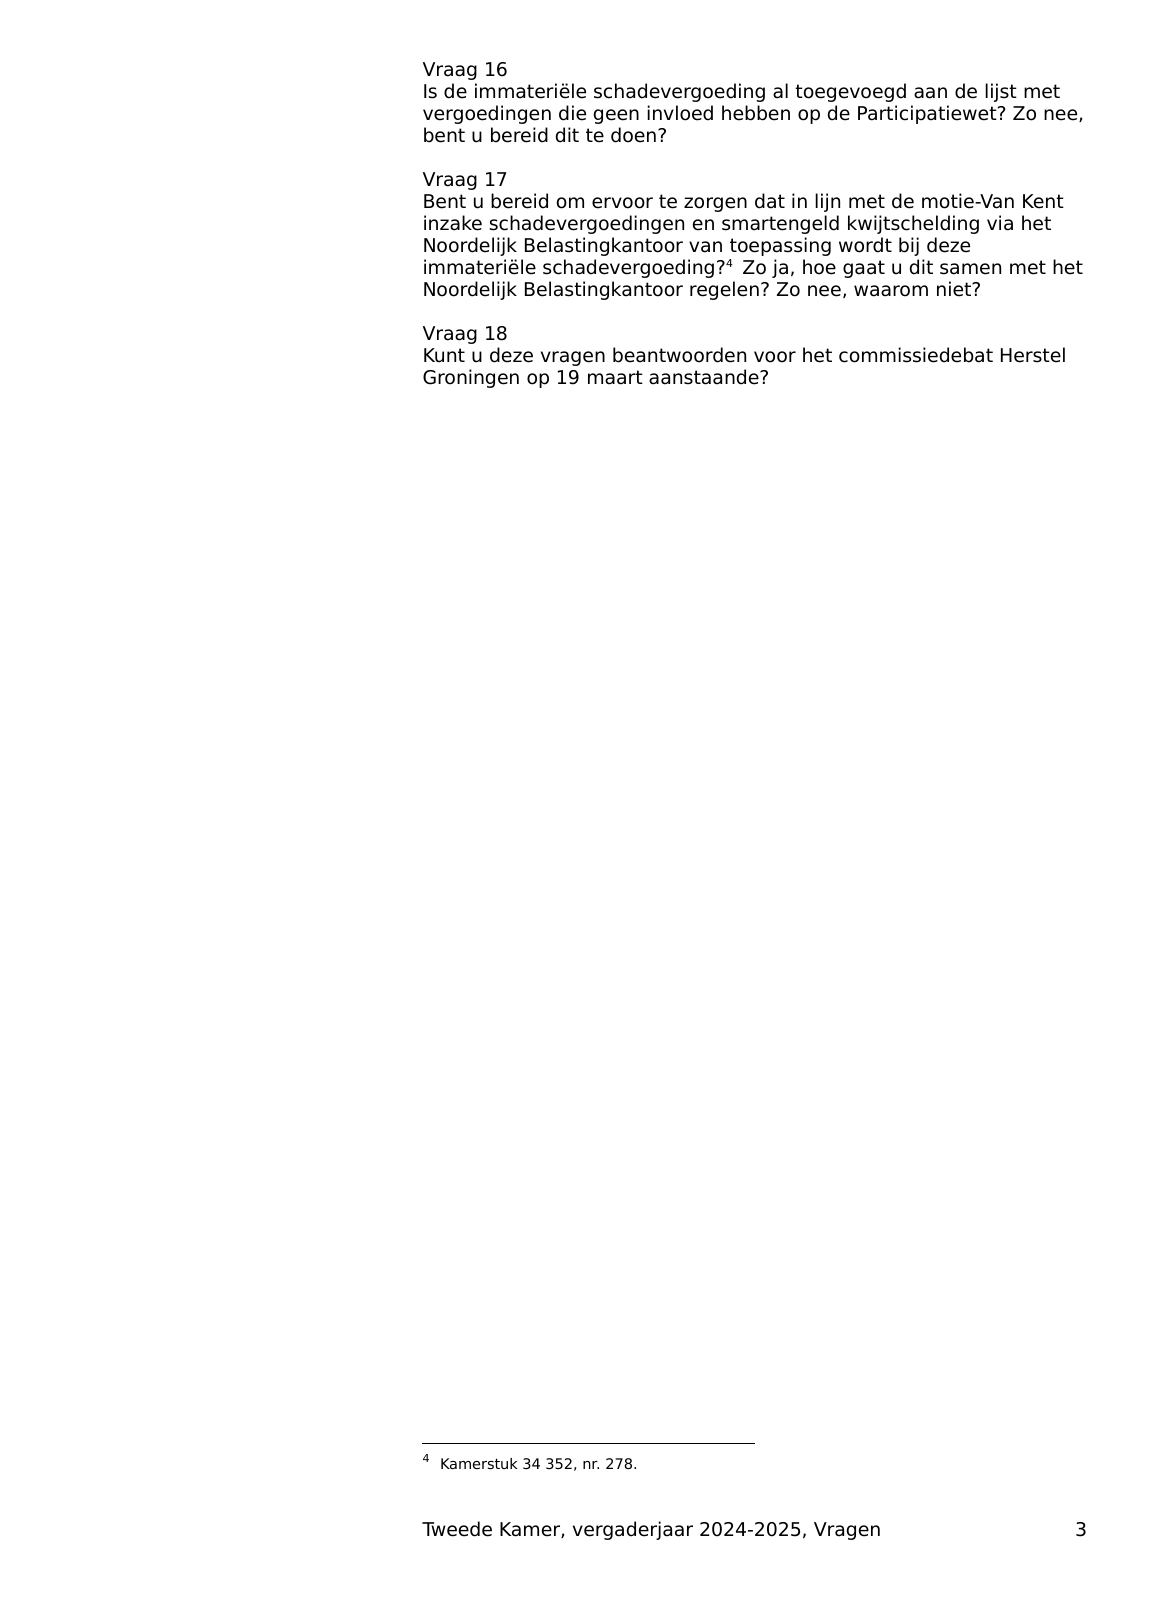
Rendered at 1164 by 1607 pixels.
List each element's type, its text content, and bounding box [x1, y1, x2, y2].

text Vraag 16 [422, 59, 1087, 81]
text Kamerstuk 34 352, nr. 278. [422, 1452, 1087, 1474]
text Is de immateriële schadevergoeding al toegevoegd aan de lijst met vergoedingen die geen invloed hebben op de Participatiewet? Zo nee, bent u bereid dit te doen? [422, 81, 1087, 147]
text Vraag 18 [422, 323, 1087, 345]
text Vraag 17 [422, 169, 1087, 191]
text Kunt u deze vragen beantwoorden voor het commissiedebat Herstel Groningen op 19 maart aanstaande? [422, 345, 1087, 389]
text Bent u bereid om ervoor te zorgen dat in lijn met de motie-Van Kent inzake schadevergoedingen en smartengeld kwijtschelding via het Noordelijk Belastingkantoor van toepassing wordt bij deze immateriële schadevergoeding? Zo ja, hoe gaat u dit samen met het Noordelijk Belastingkantoor regelen? Zo nee, waarom niet? [422, 191, 1087, 301]
